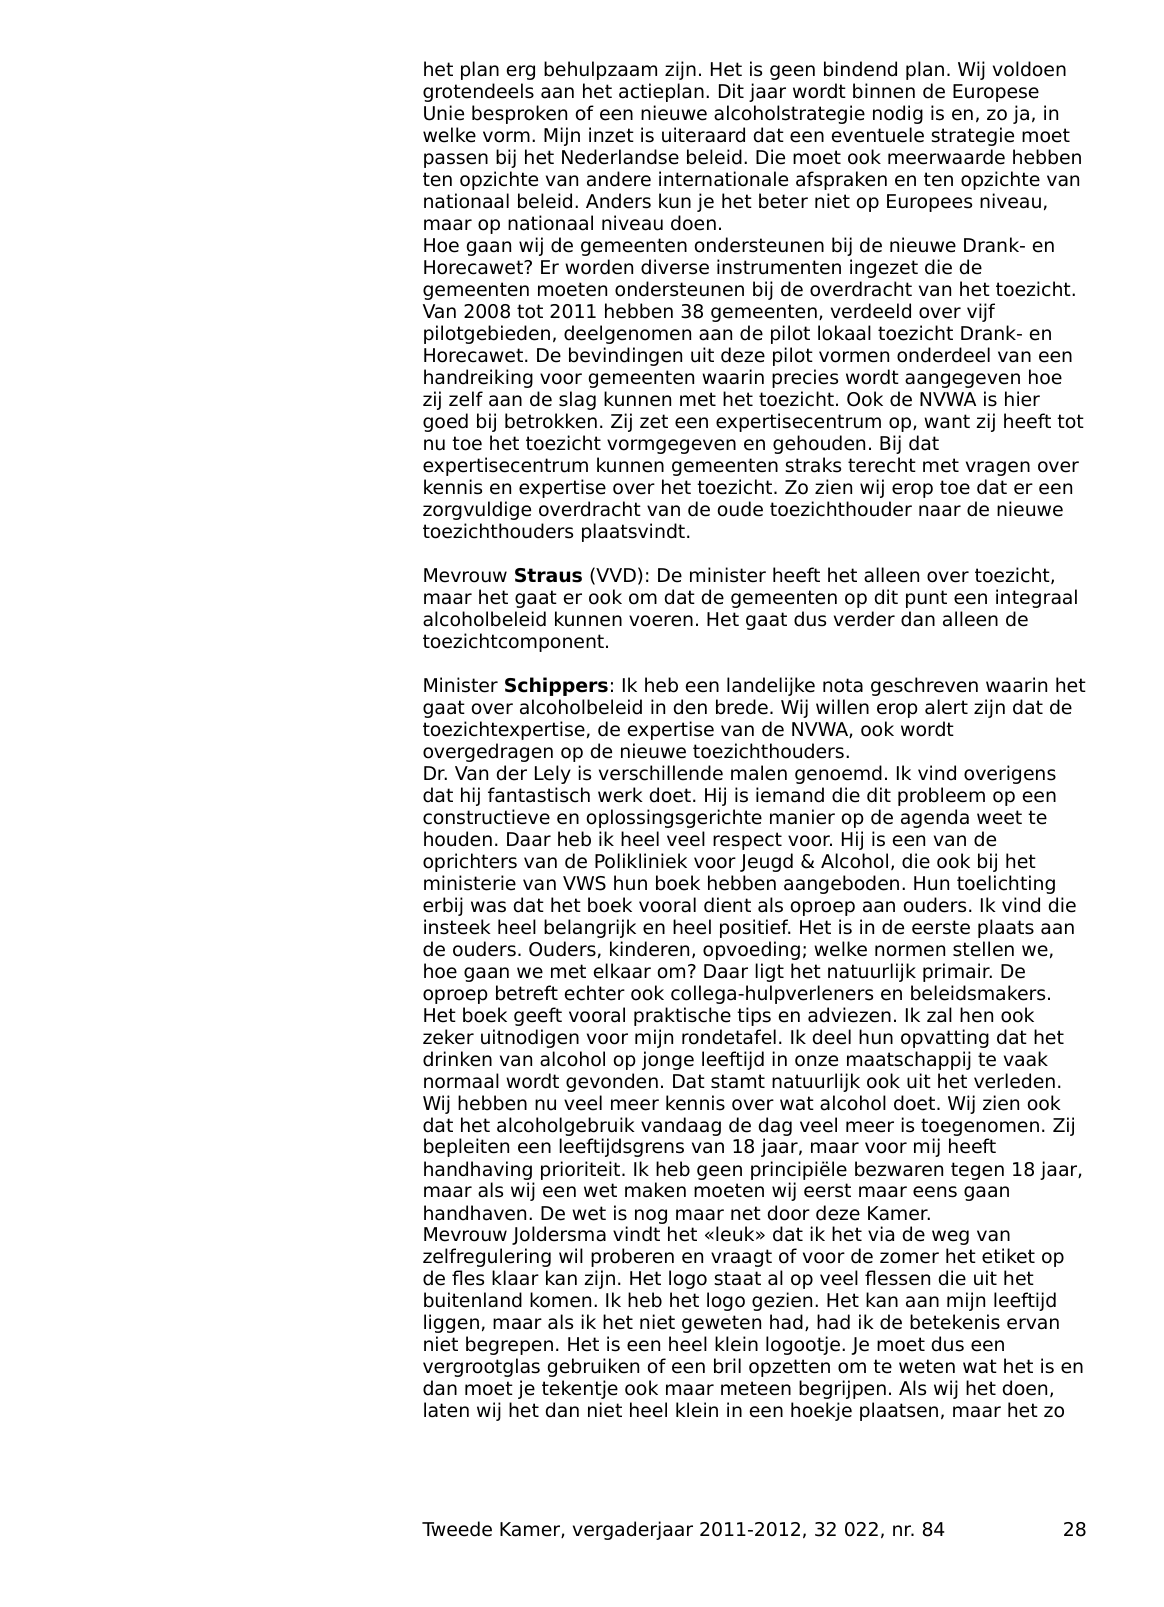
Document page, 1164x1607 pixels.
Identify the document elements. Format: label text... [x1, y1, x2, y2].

text het plan erg behulpzaam zijn. Het is geen bindend plan. Wij voldoen grotendeels aan het actieplan. Dit jaar wordt binnen de Europese Unie besproken of een nieuwe alcoholstrategie nodig is en, zo ja, in welke vorm. Mijn inzet is uiteraard dat een eventuele strategie moet passen bij het Nederlandse beleid. Die moet ook meerwaarde hebben ten opzichte van andere internationale afspraken en ten opzichte van nationaal beleid. Anders kun je het beter niet op Europees niveau, maar op nationaal niveau doen. [422, 59, 1087, 235]
text Minister Schippers: Ik heb een landelijke nota geschreven waarin het gaat over alcoholbeleid in den brede. Wij willen erop alert zijn dat de toezichtexpertise, de expertise van de NVWA, ook wordt overgedragen op de nieuwe toezichthouders. [422, 675, 1087, 763]
text Mevrouw Straus (VVD): De minister heeft het alleen over toezicht, maar het gaat er ook om dat de gemeenten op dit punt een integraal alcoholbeleid kunnen voeren. Het gaat dus verder dan alleen de toezichtcomponent. [422, 565, 1087, 653]
text Dr. Van der Lely is verschillende malen genoemd. Ik vind overigens dat hij fantastisch werk doet. Hij is iemand die dit probleem op een constructieve en oplossingsgerichte manier op de agenda weet te houden. Daar heb ik heel veel respect voor. Hij is een van de oprichters van de Polikliniek voor Jeugd & Alcohol, die ook bij het ministerie van VWS hun boek hebben aangeboden. Hun toelichting erbij was dat het boek vooral dient als oproep aan ouders. Ik vind die insteek heel belangrijk en heel positief. Het is in de eerste plaats aan de ouders. Ouders, kinderen, opvoeding; welke normen stellen we, hoe gaan we met elkaar om? Daar ligt het natuurlijk primair. De oproep betreft echter ook collega-hulpverleners en beleidsmakers. Het boek geeft vooral praktische tips en adviezen. Ik zal hen ook zeker uitnodigen voor mijn rondetafel. Ik deel hun opvatting dat het drinken van alcohol op jonge leeftijd in onze maatschappij te vaak normaal wordt gevonden. Dat stamt natuurlijk ook uit het verleden. Wij hebben nu veel meer kennis over wat alcohol doet. Wij zien ook dat het alcoholgebruik vandaag de dag veel meer is toegenomen. Zij bepleiten een leeftijdsgrens van 18 jaar, maar voor mij heeft handhaving prioriteit. Ik heb geen principiële bezwaren tegen 18 jaar, maar als wij een wet maken moeten wij eerst maar eens gaan handhaven. De wet is nog maar net door deze Kamer. [422, 763, 1087, 1224]
text Mevrouw Joldersma vindt het «leuk» dat ik het via de weg van zelfregulering wil proberen en vraagt of voor de zomer het etiket op de fles klaar kan zijn. Het logo staat al op veel flessen die uit het buitenland komen. Ik heb het logo gezien. Het kan aan mijn leeftijd liggen, maar als ik het niet geweten had, had ik de betekenis ervan niet begrepen. Het is een heel klein logootje. Je moet dus een vergrootglas gebruiken of een bril opzetten om te weten wat het is en dan moet je tekentje ook maar meteen begrijpen. Als wij het doen, laten wij het dan niet heel klein in een hoekje plaatsen, maar het zo [422, 1224, 1087, 1422]
text Hoe gaan wij de gemeenten ondersteunen bij de nieuwe Drank- en Horecawet? Er worden diverse instrumenten ingezet die de gemeenten moeten ondersteunen bij de overdracht van het toezicht. Van 2008 tot 2011 hebben 38 gemeenten, verdeeld over vijf pilotgebieden, deelgenomen aan de pilot lokaal toezicht Drank- en Horecawet. De bevindingen uit deze pilot vormen onderdeel van een handreiking voor gemeenten waarin precies wordt aangegeven hoe zij zelf aan de slag kunnen met het toezicht. Ook de NVWA is hier goed bij betrokken. Zij zet een expertisecentrum op, want zij heeft tot nu toe het toezicht vormgegeven en gehouden. Bij dat expertisecentrum kunnen gemeenten straks terecht met vragen over kennis en expertise over het toezicht. Zo zien wij erop toe dat er een zorgvuldige overdracht van de oude toezichthouder naar de nieuwe toezichthouders plaatsvindt. [422, 235, 1087, 543]
